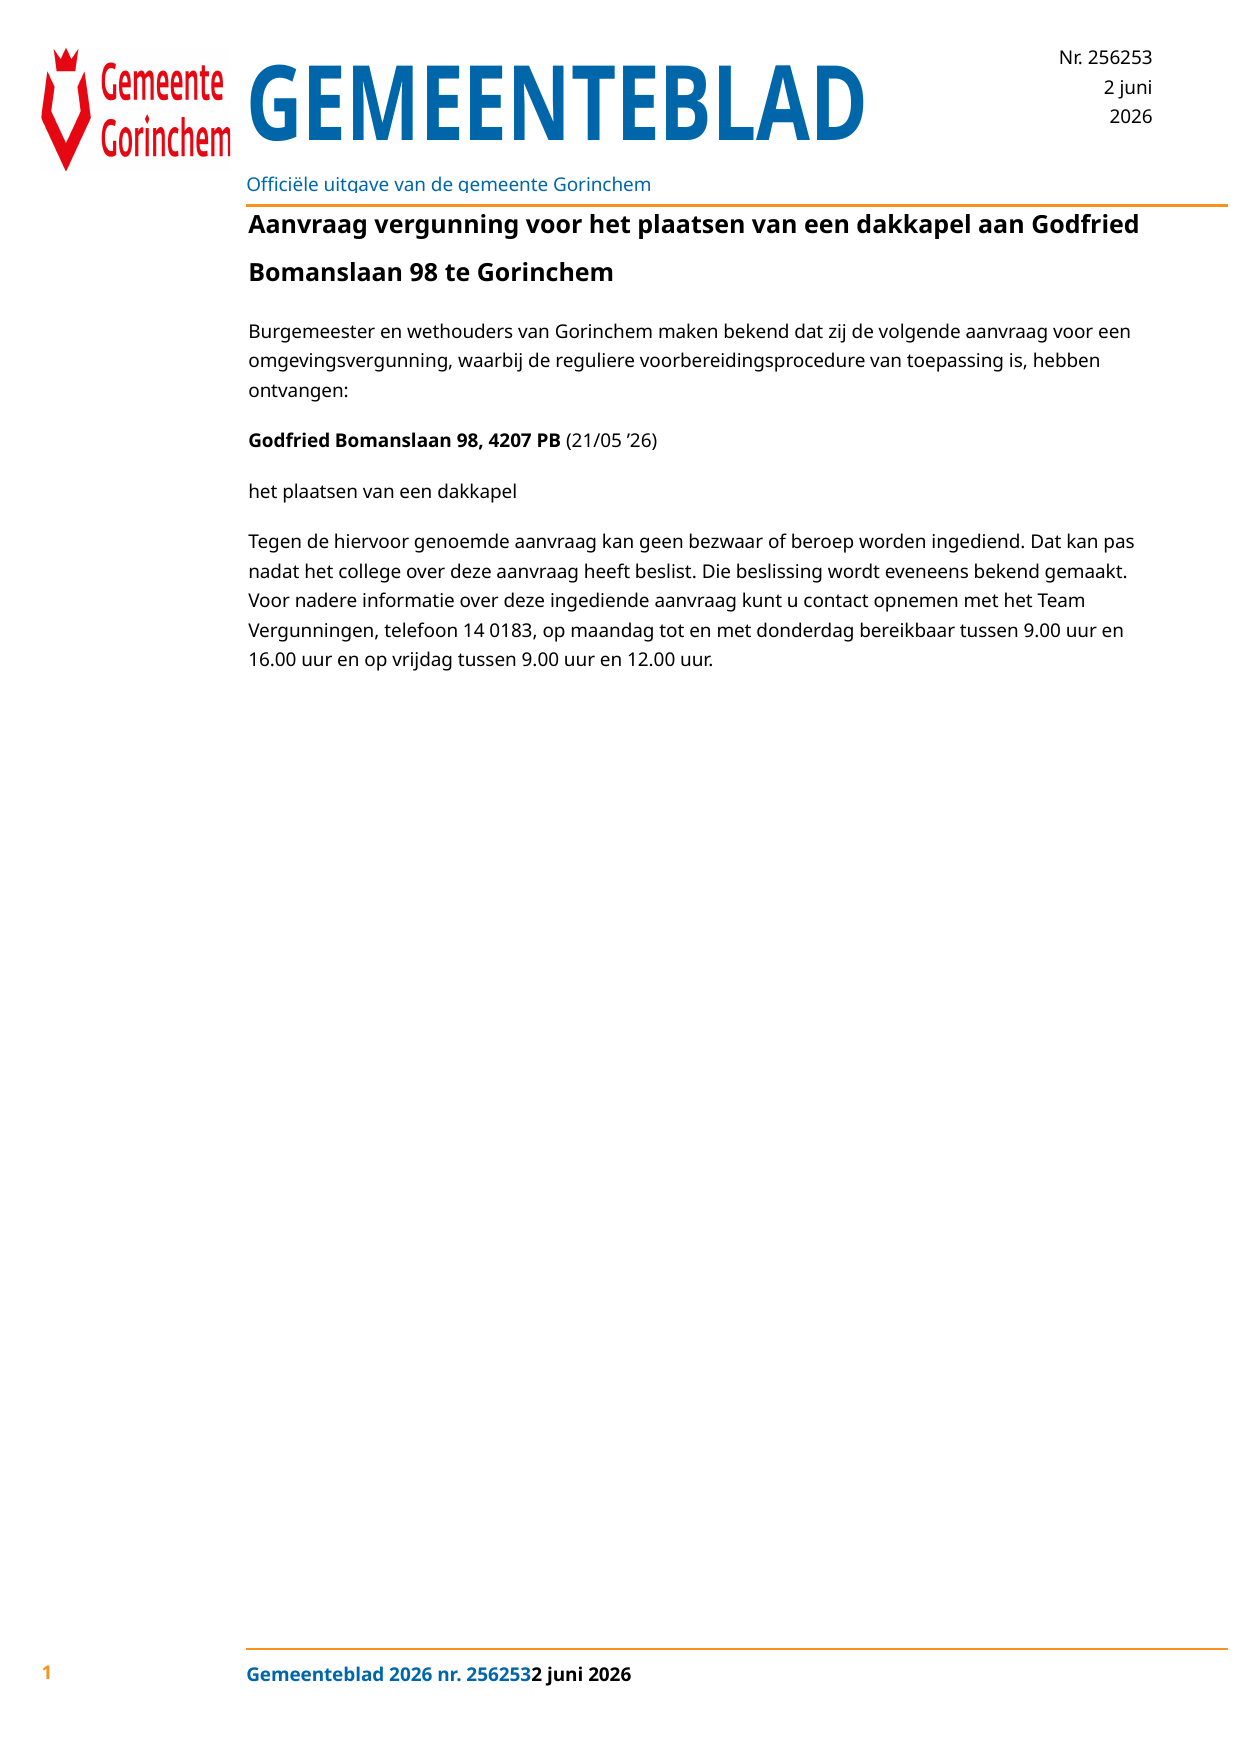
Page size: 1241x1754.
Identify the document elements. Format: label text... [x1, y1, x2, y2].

text het plaatsen van een dakkapel [248, 478, 1152, 504]
text Burgemeester en wethouders van Gorinchem maken bekend dat zij de volgende aanvraag voor een omgevingsvergunning, waarbij de reguliere voorbereidingsprocedure van toepassing is, hebben ontvangen: [248, 318, 1152, 403]
text Tegen de hiervoor genoemde aanvraag kan geen bezwaar of beroep worden ingediend. Dat kan pas nadat het college over deze aanvraag heeft beslist. Die beslissing wordt eveneens bekend gemaakt. Voor nadere informatie over deze ingediende aanvraag kunt u contact opnemen met het Team Vergunningen, telefoon 14 0183, op maandag tot en met donderdag bereikbaar tussen 9.00 uur en 16.00 uur en op vrijdag tussen 9.00 uur en 12.00 uur. [248, 528, 1152, 672]
text Godfried Bomanslaan 98, 4207 PB (21/05 ’26) [248, 427, 1152, 453]
text Aanvraag vergunning voor het plaatsen van een dakkapel aan Godfried Bomanslaan 98 te Gorinchem [248, 207, 1152, 288]
picture [41, 47, 231, 172]
